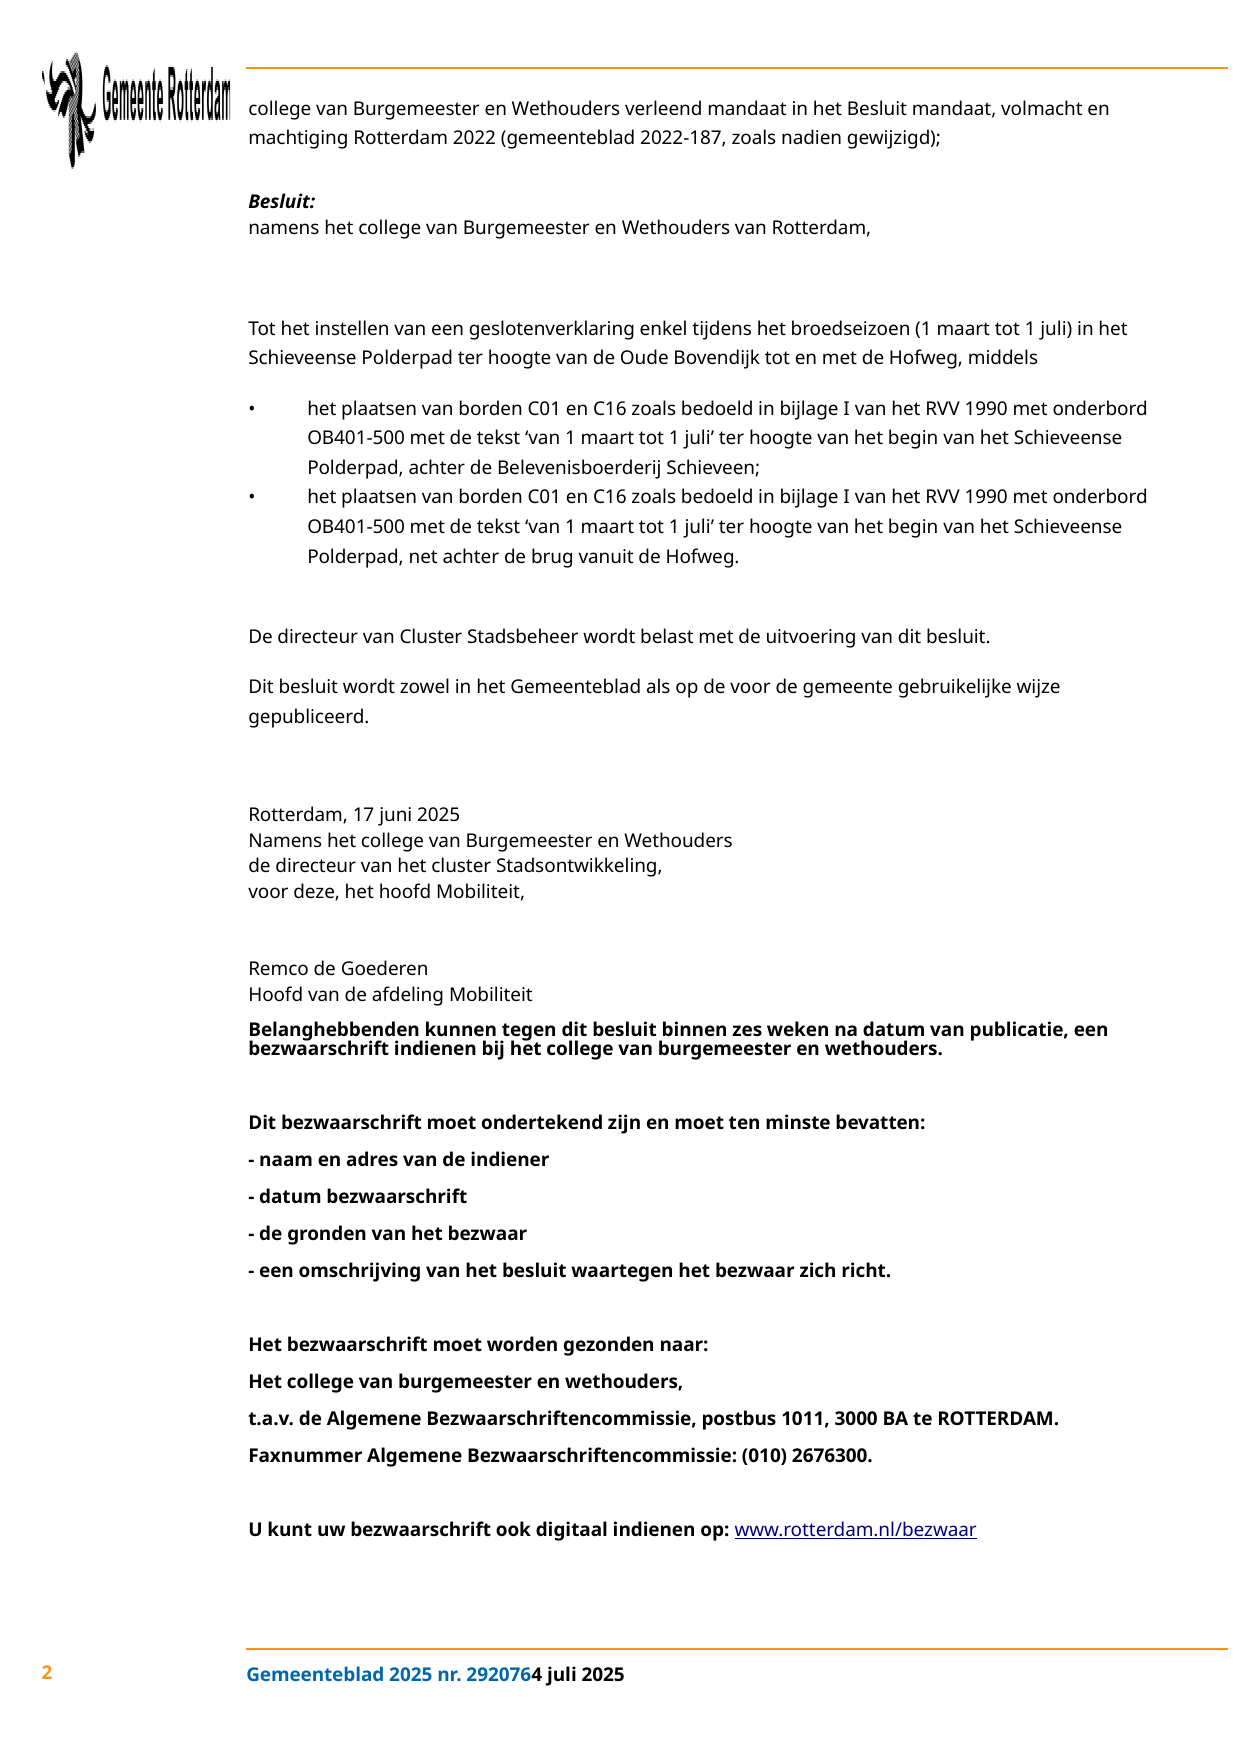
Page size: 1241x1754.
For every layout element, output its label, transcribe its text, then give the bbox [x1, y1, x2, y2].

picture [41, 47, 231, 172]
text Belanghebbenden kunnen tegen dit besluit binnen zes weken na datum van publicatie, een bezwaarschrift indienen bij het college van burgemeester en wethouders. [248, 1021, 1152, 1059]
text t.a.v. de Algemene Bezwaarschriftencommissie, postbus 1011, 3000 BA te ROTTERDAM. [248, 1409, 1152, 1429]
text Tot het instellen van een geslotenverklaring enkel tijdens het broedseizoen (1 maart tot 1 juli) in het Schieveense Polderpad ter hoogte van de Oude Bovendijk tot en met de Hofweg, middels [248, 315, 1152, 370]
text - datum bezwaarschrift [248, 1188, 1152, 1207]
text - naam en adres van de indiener [248, 1151, 1152, 1170]
text voor deze, het hoofd Mobiliteit, [248, 878, 1152, 904]
text Dit besluit wordt zowel in het Gemeenteblad als op de voor de gemeente gebruikelijke wijze gepubliceerd. [248, 673, 1152, 728]
text Faxnummer Algemene Bezwaarschriftencommissie: (010) 2676300. [248, 1447, 1152, 1466]
text Rotterdam, 17 juni 2025 [248, 801, 1152, 827]
text Dit bezwaarschrift moet ondertekend zijn en moet ten minste bevatten: [248, 1114, 1152, 1133]
text Het college van burgemeester en wethouders, [248, 1373, 1152, 1392]
text U kunt uw bezwaarschrift ook digitaal indienen op: www.rotterdam.nl/bezwaar [248, 1521, 1152, 1540]
text Het bezwaarschrift moet worden gezonden naar: [248, 1336, 1152, 1355]
text Namens het college van Burgemeester en Wethouders [248, 827, 1152, 852]
text de directeur van het cluster Stadsontwikkeling, [248, 852, 1152, 878]
text - de gronden van het bezwaar [248, 1225, 1152, 1244]
list het plaatsen van borden C01 en C16 zoals bedoeld in bijlage I van het RVV 1990 met onderbord OB401-500 met de tekst ‘van 1 maart tot 1 juli’ ter hoogte van het begin van het Schieveense Polderpad, achter de Belevenisboerderij Schieveen; [248, 395, 1152, 480]
text Hoofd van de afdeling Mobiliteit [248, 981, 1152, 1007]
text college van Burgemeester en Wethouders verleend mandaat in het Besluit mandaat, volmacht en machtiging Rotterdam 2022 (gemeenteblad 2022-187, zoals nadien gewijzigd); [248, 95, 1152, 150]
text Besluit: [248, 188, 1152, 214]
text namens het college van Burgemeester en Wethouders van Rotterdam, [248, 214, 1152, 240]
text De directeur van Cluster Stadsbeheer wordt belast met de uitvoering van dit besluit. [248, 623, 1152, 648]
text Remco de Goederen [248, 955, 1152, 981]
list het plaatsen van borden C01 en C16 zoals bedoeld in bijlage I van het RVV 1990 met onderbord OB401-500 met de tekst ‘van 1 maart tot 1 juli’ ter hoogte van het begin van het Schieveense Polderpad, net achter de brug vanuit de Hofweg. [248, 484, 1152, 568]
text - een omschrijving van het besluit waartegen het bezwaar zich richt. [248, 1262, 1152, 1281]
